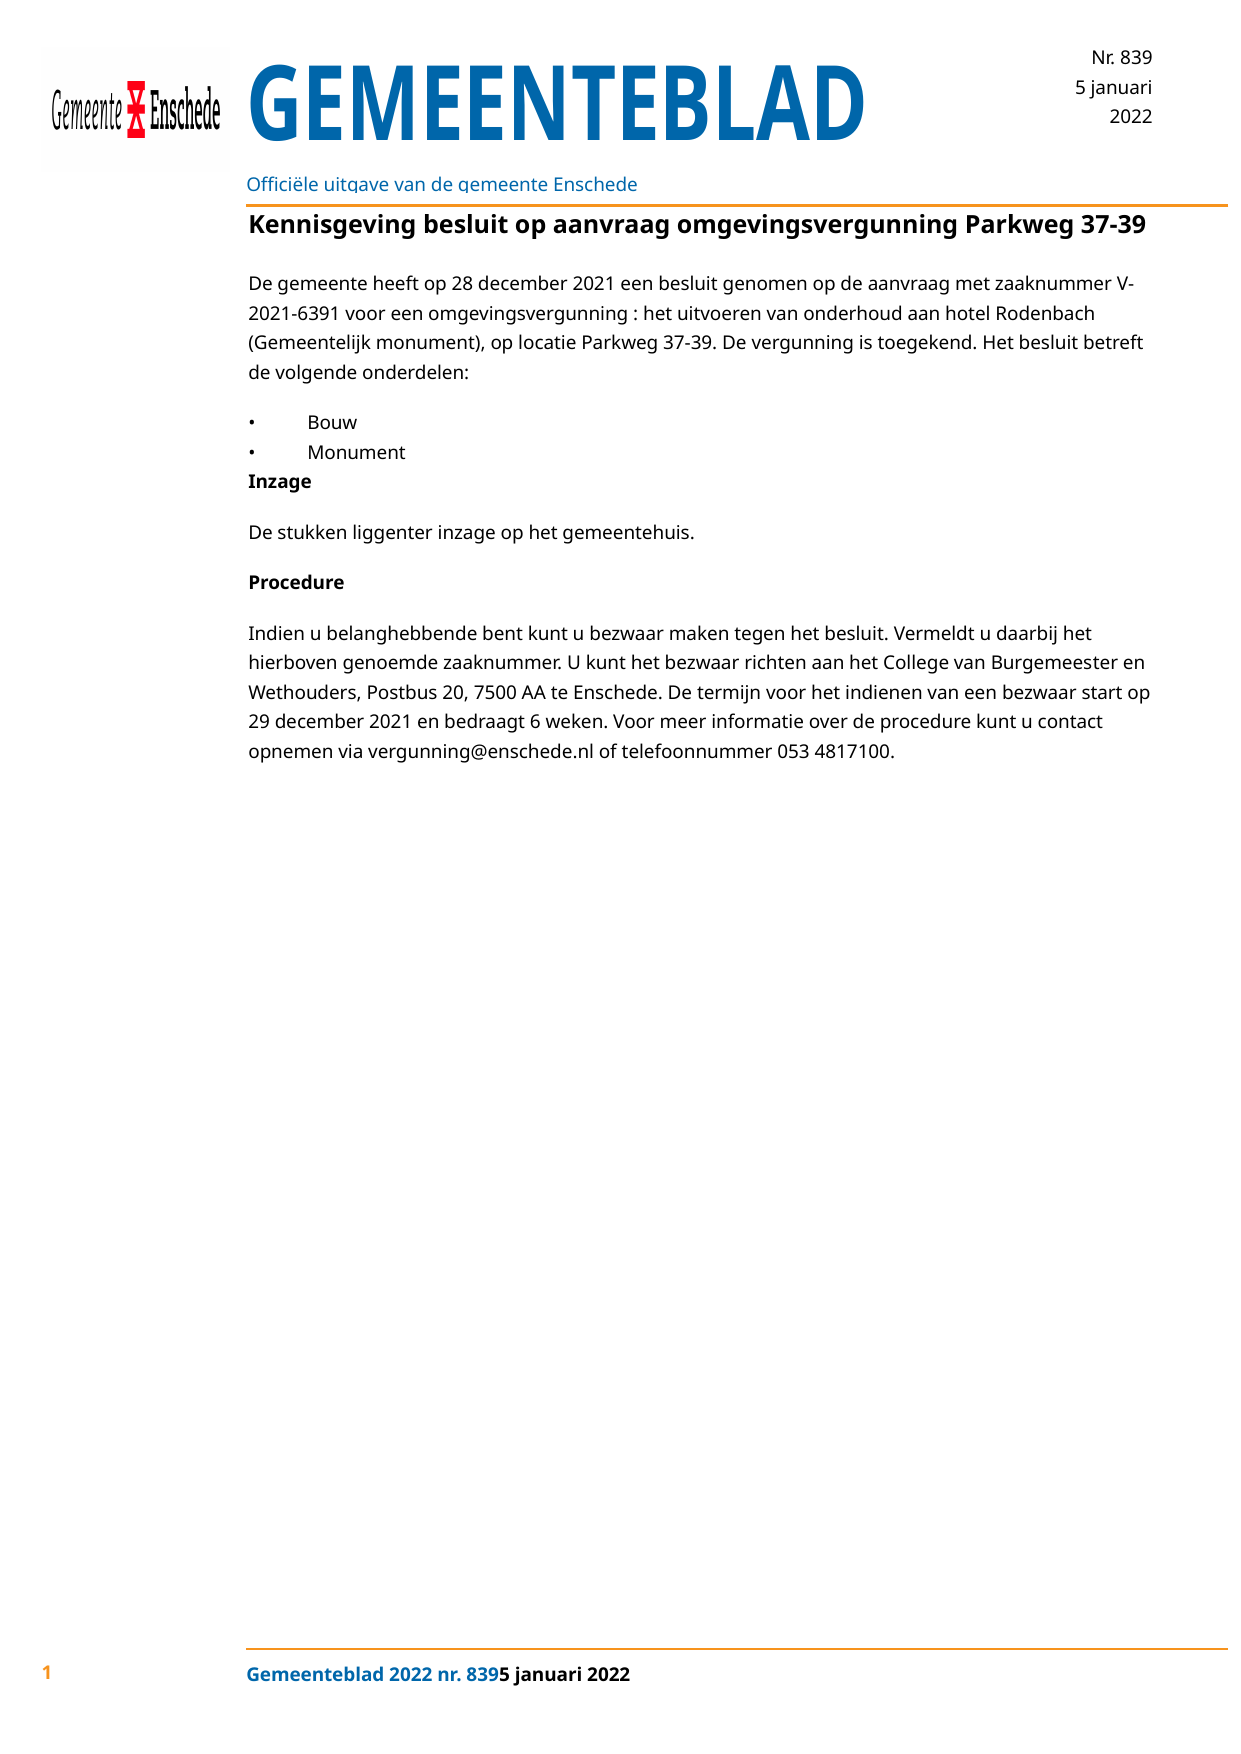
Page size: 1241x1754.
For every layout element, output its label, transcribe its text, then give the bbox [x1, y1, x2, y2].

list Monument [248, 439, 1152, 465]
text De gemeente heeft op 28 december 2021 een besluit genomen op de aanvraag met zaaknummer V-2021-6391 voor een omgevingsvergunning : het uitvoeren van onderhoud aan hotel Rodenbach (Gemeentelijk monument), op locatie Parkweg 37-39. De vergunning is toegekend. Het besluit betreft de volgende onderdelen: [248, 270, 1152, 385]
text Procedure [248, 569, 1152, 595]
text De stukken liggenter inzage op het gemeentehuis. [248, 519, 1152, 545]
text Inzage [248, 469, 1152, 494]
text Kennisgeving besluit op aanvraag omgevingsvergunning Parkweg 37-39 [248, 207, 1152, 241]
picture [41, 47, 231, 172]
list Bouw [248, 409, 1152, 435]
text Indien u belanghebbende bent kunt u bezwaar maken tegen het besluit. Vermeldt u daarbij het hierboven genoemde zaaknummer. U kunt het bezwaar richten aan het College van Burgemees­ter en Wethouders, Postbus 20, 7500 AA te Enschede. De termijn voor het indienen van een bezwaar start op 29 december 2021 en bedraagt 6 weken. Voor meer informatie over de procedure kunt u contact opnemen via vergunning@enschede.nl of telefoonnummer 053 4817100. [248, 620, 1152, 764]
